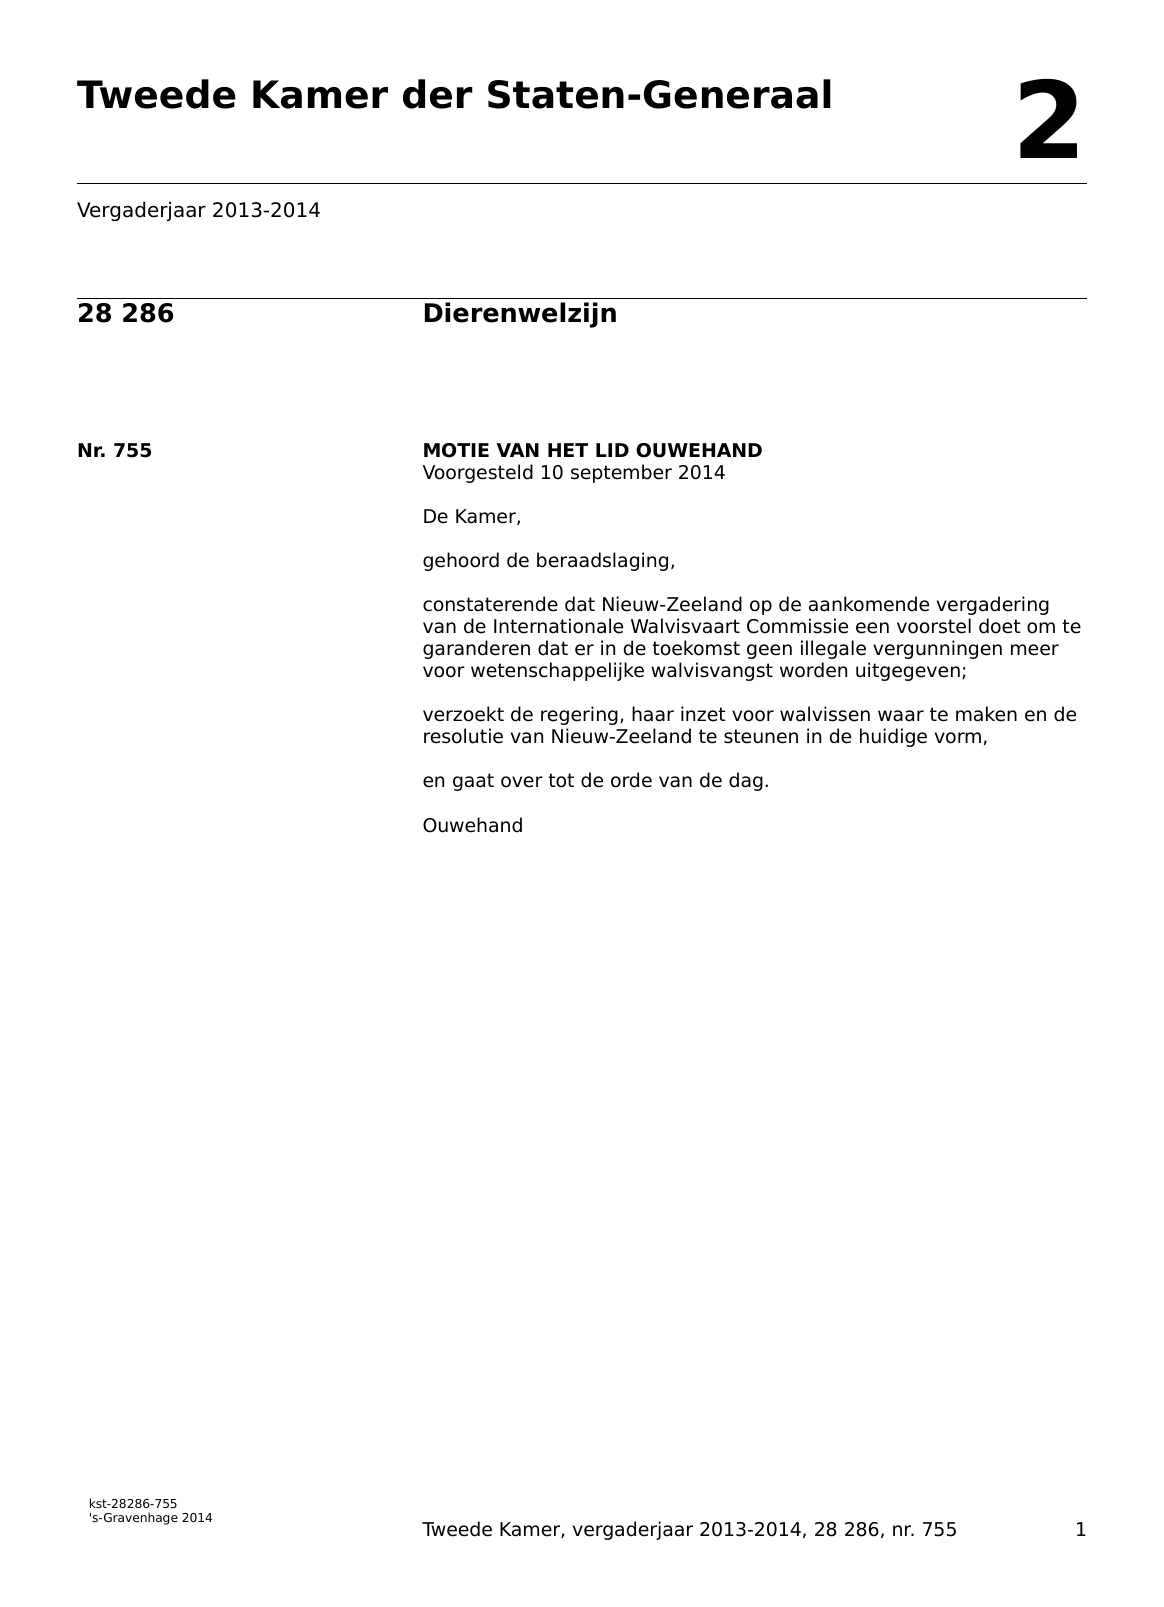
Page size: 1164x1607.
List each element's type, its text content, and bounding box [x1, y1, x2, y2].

text kst-28286-755 [88, 1497, 323, 1511]
subtitle Nr. 755 MOTIE VAN HET LID OUWEHAND [77, 440, 1087, 462]
table_header 2 [886, 59, 1087, 183]
text Voorgesteld 10 september 2014 [422, 462, 1087, 484]
text verzoekt de regering, haar inzet voor walvissen waar te maken en de resolutie van Nieuw-Zeeland te steunen in de huidige vorm, [422, 704, 1087, 748]
text constaterende dat Nieuw-Zeeland op de aankomende vergadering van de Internationale Walvisvaart Commissie een voorstel doet om te garanderen dat er in de toekomst geen illegale vergunningen meer voor wetenschappelijke walvisvangst worden uitgegeven; [422, 594, 1087, 682]
table_header Tweede Kamer der Staten-Generaal [77, 59, 886, 183]
text De Kamer, [422, 506, 1087, 528]
subtitle 28 286 Dierenwelzijn [77, 299, 1087, 329]
text 's-Gravenhage 2014 [88, 1511, 323, 1525]
table_cell Vergaderjaar 2013-2014 [77, 184, 1087, 298]
text en gaat over tot de orde van de dag. [422, 770, 1087, 792]
text gehoord de beraadslaging, [422, 550, 1087, 572]
text Ouwehand [422, 814, 1087, 837]
